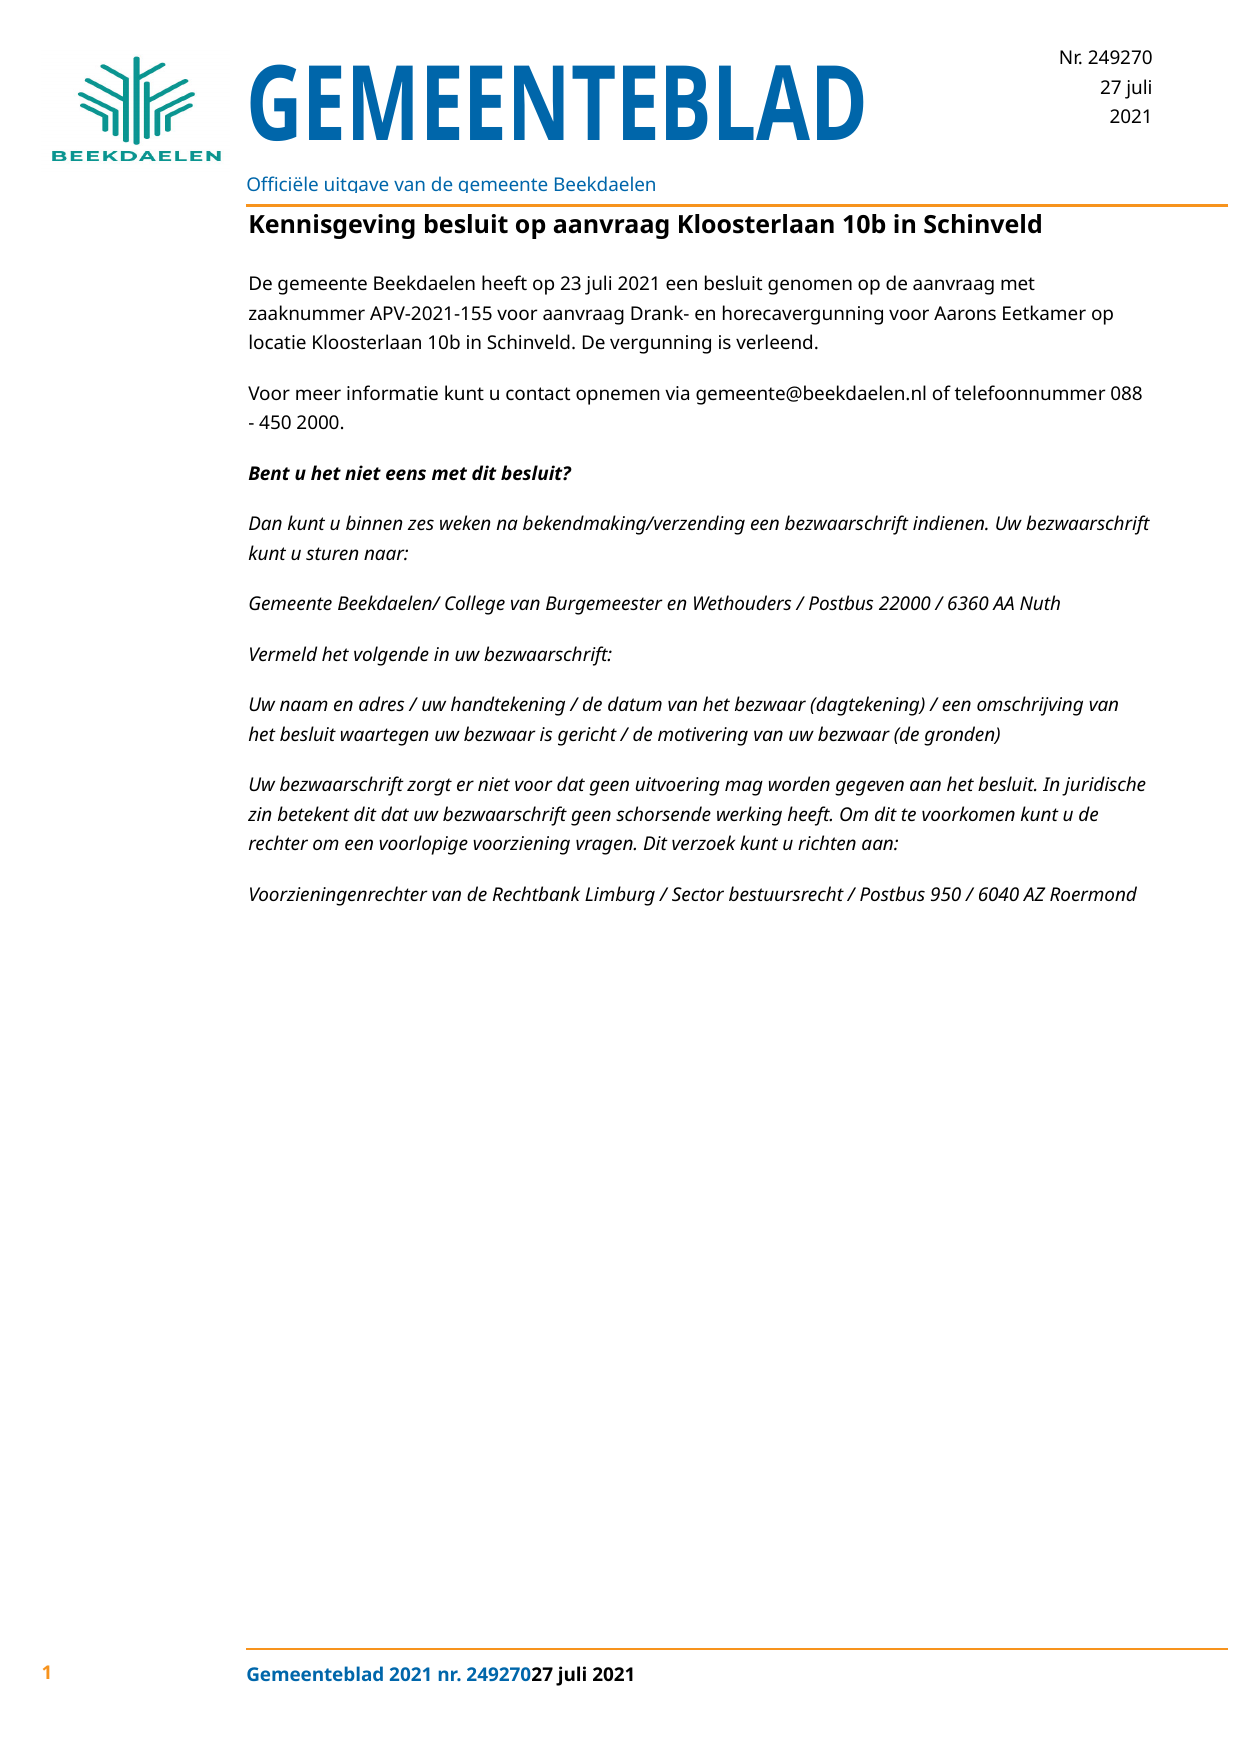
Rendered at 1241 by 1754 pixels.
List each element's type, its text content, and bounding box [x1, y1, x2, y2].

picture [41, 47, 231, 172]
text Gemeente Beekdaelen/ College van Burgemeester en Wethouders / Postbus 22000 / 6360 AA Nuth [248, 590, 1152, 616]
text Vermeld het volgende in uw bezwaarschrift: [248, 641, 1152, 666]
text Uw bezwaarschrift zorgt er niet voor dat geen uitvoering mag worden gegeven aan het besluit. In juridische zin betekent dit dat uw bezwaarschrift geen schorsende werking heeft. Om dit te voorkomen kunt u de rechter om een voorlopige voorziening vragen. Dit verzoek kunt u richten aan: [248, 771, 1152, 856]
text Voorzieningenrechter van de Rechtbank Limburg / Sector bestuursrecht / Postbus 950 / 6040 AZ Roermond [248, 881, 1152, 906]
text Voor meer informatie kunt u contact opnemen via gemeente@beekdaelen.nl of telefoonnummer 088 - 450 2000. [248, 380, 1152, 435]
text De gemeente Beekdaelen heeft op 23 juli 2021 een besluit genomen op de aanvraag met zaaknummer APV-2021-155 voor aanvraag Drank- en horecavergunning voor Aarons Eetkamer op locatie Kloosterlaan 10b in Schinveld. De vergunning is verleend. [248, 270, 1152, 355]
text Dan kunt u binnen zes weken na bekendmaking/verzending een bezwaarschrift indienen. Uw bezwaarschrift kunt u sturen naar: [248, 510, 1152, 566]
text Uw naam en adres / uw handtekening / de datum van het bezwaar (dagtekening) / een omschrijving van het besluit waartegen uw bezwaar is gericht / de motivering van uw bezwaar (de gronden) [248, 691, 1152, 746]
text Bent u het niet eens met dit besluit? [248, 460, 1152, 486]
text Kennisgeving besluit op aanvraag Kloosterlaan 10b in Schinveld [248, 207, 1152, 241]
